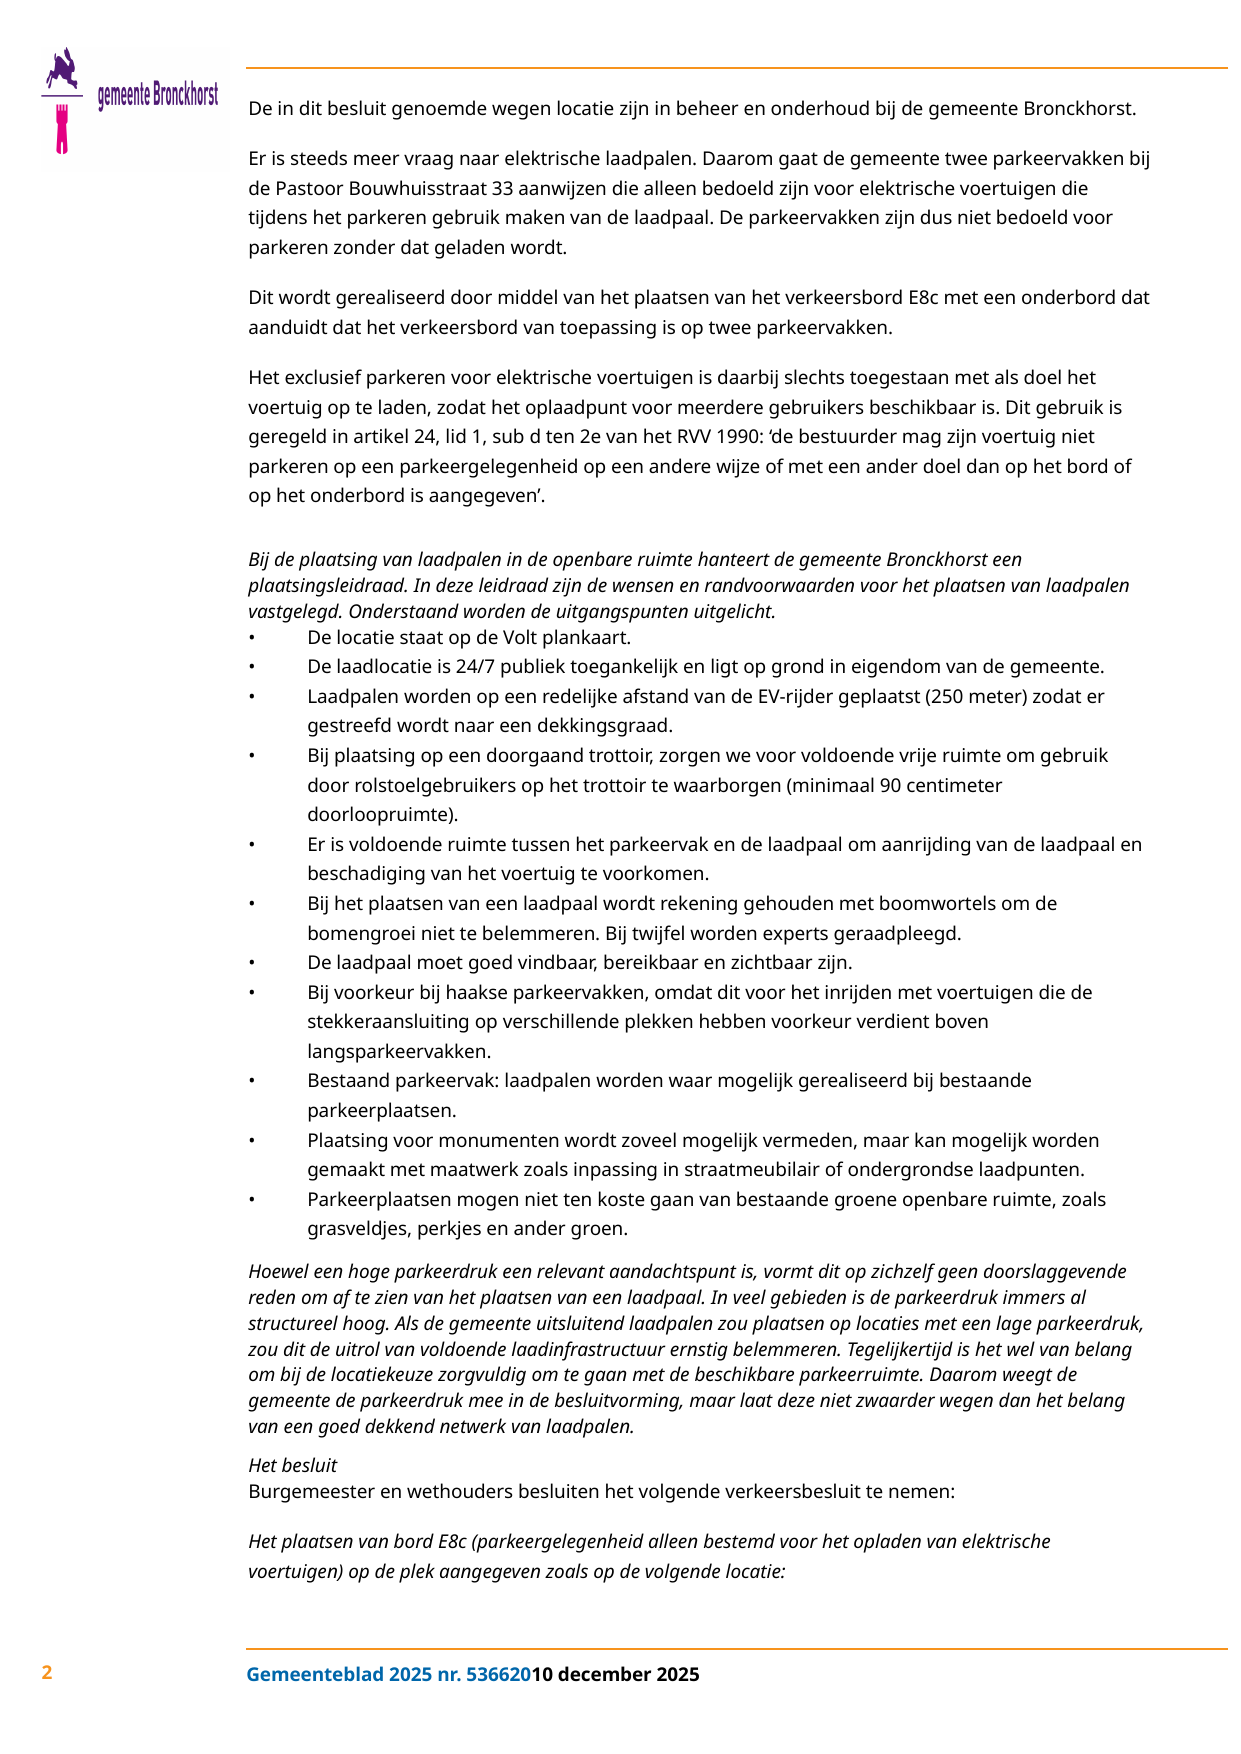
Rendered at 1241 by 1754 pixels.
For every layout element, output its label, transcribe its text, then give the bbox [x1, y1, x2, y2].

text Er is steeds meer vraag naar elektrische laadpalen. Daarom gaat de gemeente twee parkeervakken bij de Pastoor Bouwhuisstraat 33 aanwijzen die alleen bedoeld zijn voor elektrische voertuigen die tijdens het parkeren gebruik maken van de laadpaal. De parkeervakken zijn dus niet bedoeld voor parkeren zonder dat geladen wordt. [248, 145, 1152, 260]
text Bij de plaatsing van laadpalen in de openbare ruimte hanteert de gemeente Bronckhorst een plaatsingsleidraad. In deze leidraad zijn de wensen en randvoorwaarden voor het plaatsen van laadpalen vastgelegd. Onderstaand worden de uitgangspunten uitgelicht. [248, 547, 1152, 624]
list Bij plaatsing op een doorgaand trottoir, zorgen we voor voldoende vrije ruimte om gebruik door rolstoelgebruikers op het trottoir te waarborgen (minimaal 90 centimeter doorloopruimte). [248, 742, 1152, 827]
text Dit wordt gerealiseerd door middel van het plaatsen van het verkeersbord E8c met een onderbord dat aanduidt dat het verkeersbord van toepassing is op twee parkeervakken. [248, 284, 1152, 340]
text Het plaatsen van bord E8c (parkeergelegenheid alleen bestemd voor het opladen van elektrische voertuigen) op de plek aangegeven zoals op de volgende locatie: [248, 1528, 1152, 1584]
picture [41, 47, 231, 172]
list De locatie staat op de Volt plankaart. [248, 624, 1152, 649]
text Het besluit [248, 1452, 1152, 1478]
list Bestaand parkeervak: laadpalen worden waar mogelijk gerealiseerd bij bestaande parkeerplaatsen. [248, 1068, 1152, 1123]
list Er is voldoende ruimte tussen het parkeervak en de laadpaal om aanrijding van de laadpaal en beschadiging van het voertuig te voorkomen. [248, 831, 1152, 886]
list Parkeerplaatsen mogen niet ten koste gaan van bestaande groene openbare ruimte, zoals grasveldjes, perkjes en ander groen. [248, 1186, 1152, 1241]
text Burgemeester en wethouders besluiten het volgende verkeersbesluit te nemen: [248, 1478, 1152, 1504]
text Hoewel een hoge parkeerdruk een relevant aandachtspunt is, vormt dit op zichzelf geen doorslaggevende reden om af te zien van het plaatsen van een laadpaal. In veel gebieden is de parkeerdruk immers al structureel hoog. Als de gemeente uitsluitend laadpalen zou plaatsen op locaties met een lage parkeerdruk, zou dit de uitrol van voldoende laadinfrastructuur ernstig belemmeren. Tegelijkertijd is het wel van belang om bij de locatiekeuze zorgvuldig om te gaan met de beschikbare parkeerruimte. Daarom weegt de gemeente de parkeerdruk mee in de besluitvorming, maar laat deze niet zwaarder wegen dan het belang van een goed dekkend netwerk van laadpalen. [248, 1259, 1152, 1439]
text De in dit besluit genoemde wegen locatie zijn in beheer en onderhoud bij de gemeente Bronckhorst. [248, 95, 1152, 121]
text Het exclusief parkeren voor elektrische voertuigen is daarbij slechts toegestaan met als doel het voertuig op te laden, zodat het oplaadpunt voor meerdere gebruikers beschikbaar is. Dit gebruik is geregeld in artikel 24, lid 1, sub d ten 2e van het RVV 1990: ‘de bestuurder mag zijn voertuig niet parkeren op een parkeergelegenheid op een andere wijze of met een ander doel dan op het bord of op het onderbord is aangegeven’. [248, 364, 1152, 508]
list De laadlocatie is 24/7 publiek toegankelijk en ligt op grond in eigendom van de gemeente. [248, 653, 1152, 679]
list Bij het plaatsen van een laadpaal wordt rekening gehouden met boomwortels om de bomengroei niet te belemmeren. Bij twijfel worden experts geraadpleegd. [248, 890, 1152, 945]
list Laadpalen worden op een redelijke afstand van de EV-rijder geplaatst (250 meter) zodat er gestreefd wordt naar een dekkingsgraad. [248, 683, 1152, 738]
list De laadpaal moet goed vindbaar, bereikbaar en zichtbaar zijn. [248, 949, 1152, 975]
list Plaatsing voor monumenten wordt zoveel mogelijk vermeden, maar kan mogelijk worden gemaakt met maatwerk zoals inpassing in straatmeubilair of ondergrondse laadpunten. [248, 1127, 1152, 1182]
list Bij voorkeur bij haakse parkeervakken, omdat dit voor het inrijden met voertuigen die de stekkeraansluiting op verschillende plekken hebben voorkeur verdient boven langsparkeervakken. [248, 979, 1152, 1064]
